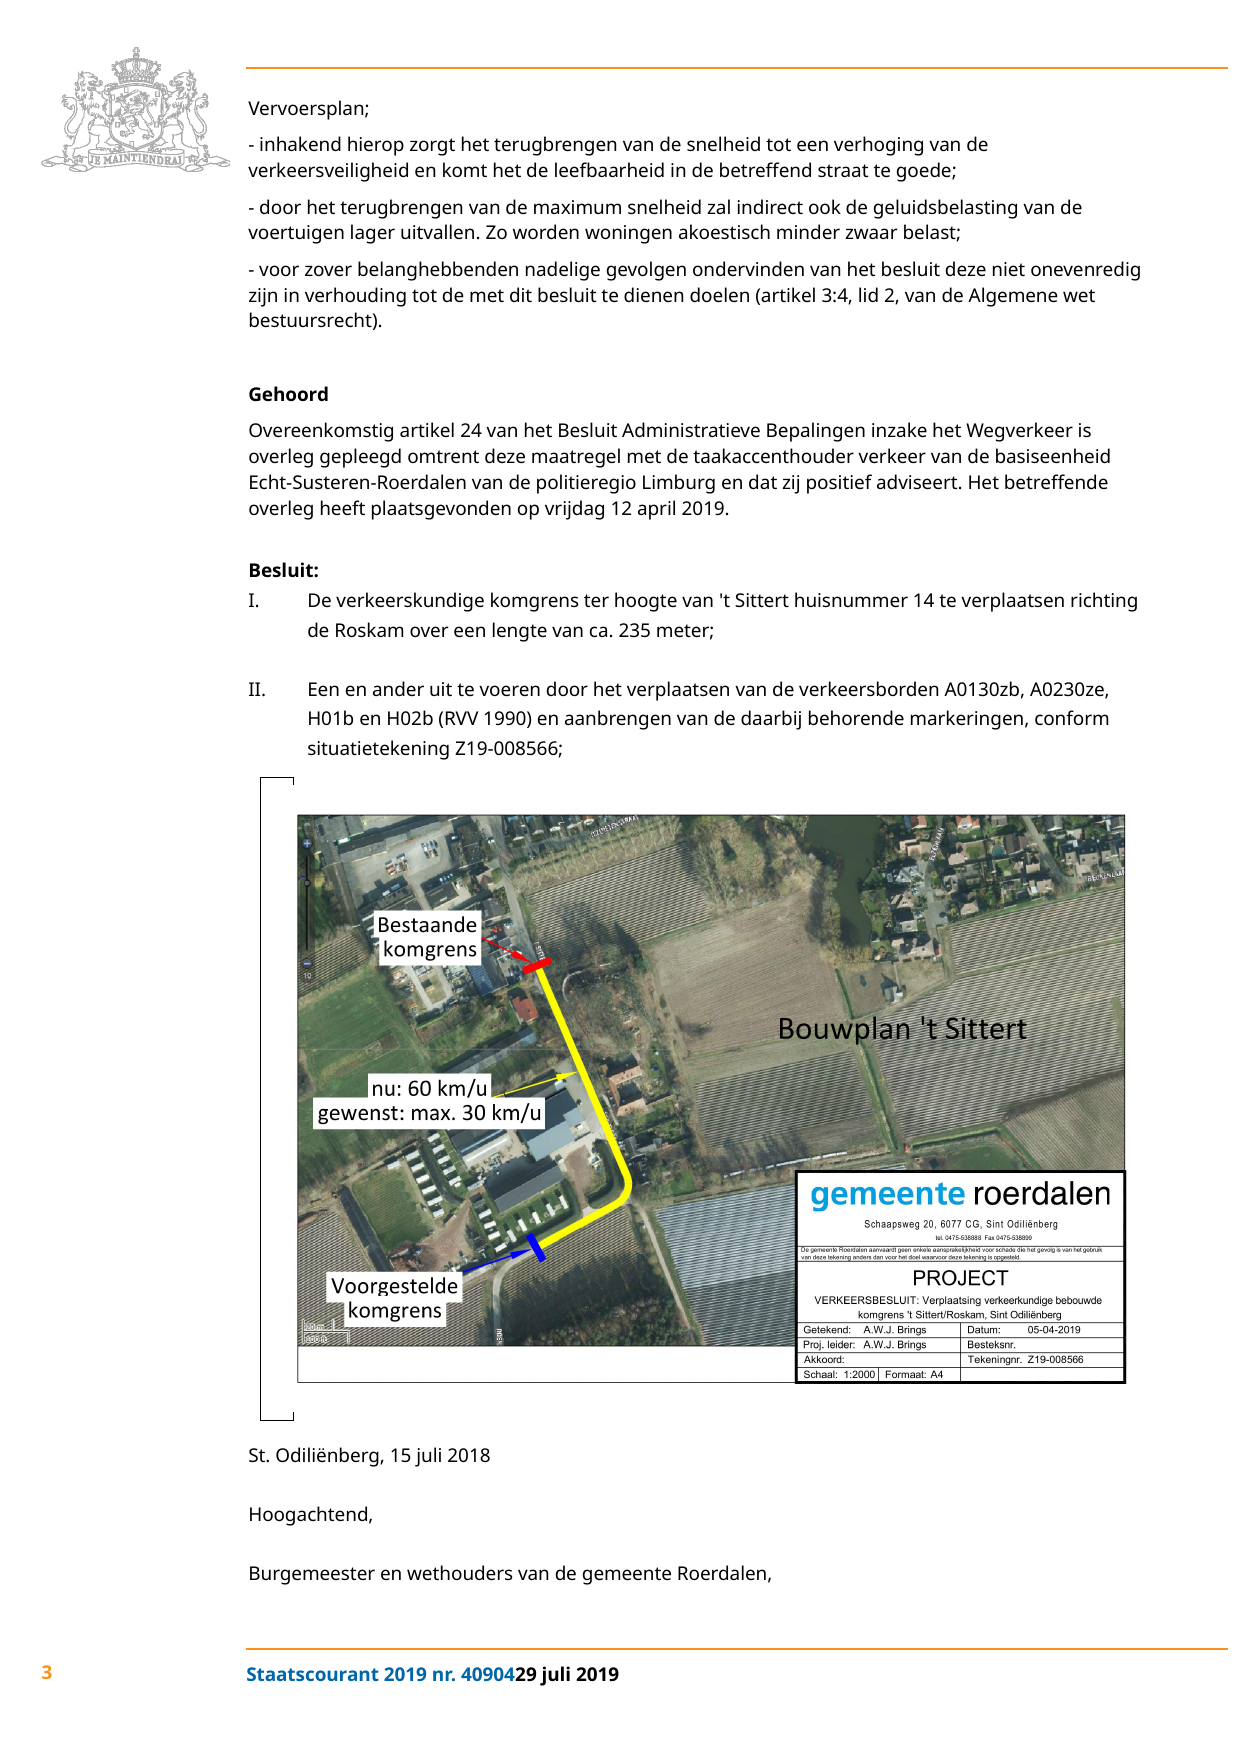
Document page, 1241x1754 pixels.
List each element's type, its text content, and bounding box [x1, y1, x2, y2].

text Hoogachtend, [248, 1501, 1152, 1527]
picture [268, 785, 1155, 1412]
text - voor zover belanghebbenden nadelige gevolgen ondervinden van het besluit deze niet onevenredig zijn in verhouding tot de met dit besluit te dienen doelen (artikel 3:4, lid 2, van de Algemene wet bestuursrecht). [248, 256, 1152, 333]
text - inhakend hierop zorgt het terugbrengen van de snelheid tot een verhoging van de verkeersveiligheid en komt het de leefbaarheid in de betreffend straat te goede; [248, 131, 1152, 183]
list Een en ander uit te voeren door het verplaatsen van de verkeersborden A0130zb, A0230ze, H01b en H02b (RVV 1990) en aanbrengen van de daarbij behorende markeringen, conform situatietekening Z19-008566; [248, 676, 1152, 761]
text Overeenkomstig artikel 24 van het Besluit Administratieve Bepalingen inzake het Wegverkeer is overleg gepleegd omtrent deze maatregel met de taakaccenthouder verkeer van de basiseenheid Echt-Susteren-Roerdalen van de politieregio Limburg en dat zij positief adviseert. Het betreffende overleg heeft plaatsgevonden op vrijdag 12 april 2019. [248, 418, 1152, 521]
text St. Odiliënberg, 15 juli 2018 [248, 1442, 1152, 1467]
text Vervoersplan; [248, 95, 1152, 121]
picture [41, 47, 231, 172]
text Burgemeester en wethouders van de gemeente Roerdalen, [248, 1560, 1152, 1586]
text Gehoord [248, 381, 1152, 407]
text Besluit: [248, 558, 1152, 583]
list De verkeerskundige komgrens ter hoogte van 't Sittert huisnummer 14 te verplaatsen richting de Roskam over een lengte van ca. 235 meter; [248, 587, 1152, 642]
text - door het terugbrengen van de maximum snelheid zal indirect ook de geluidsbelasting van de voertuigen lager uitvallen. Zo worden woningen akoestisch minder zwaar belast; [248, 194, 1152, 245]
